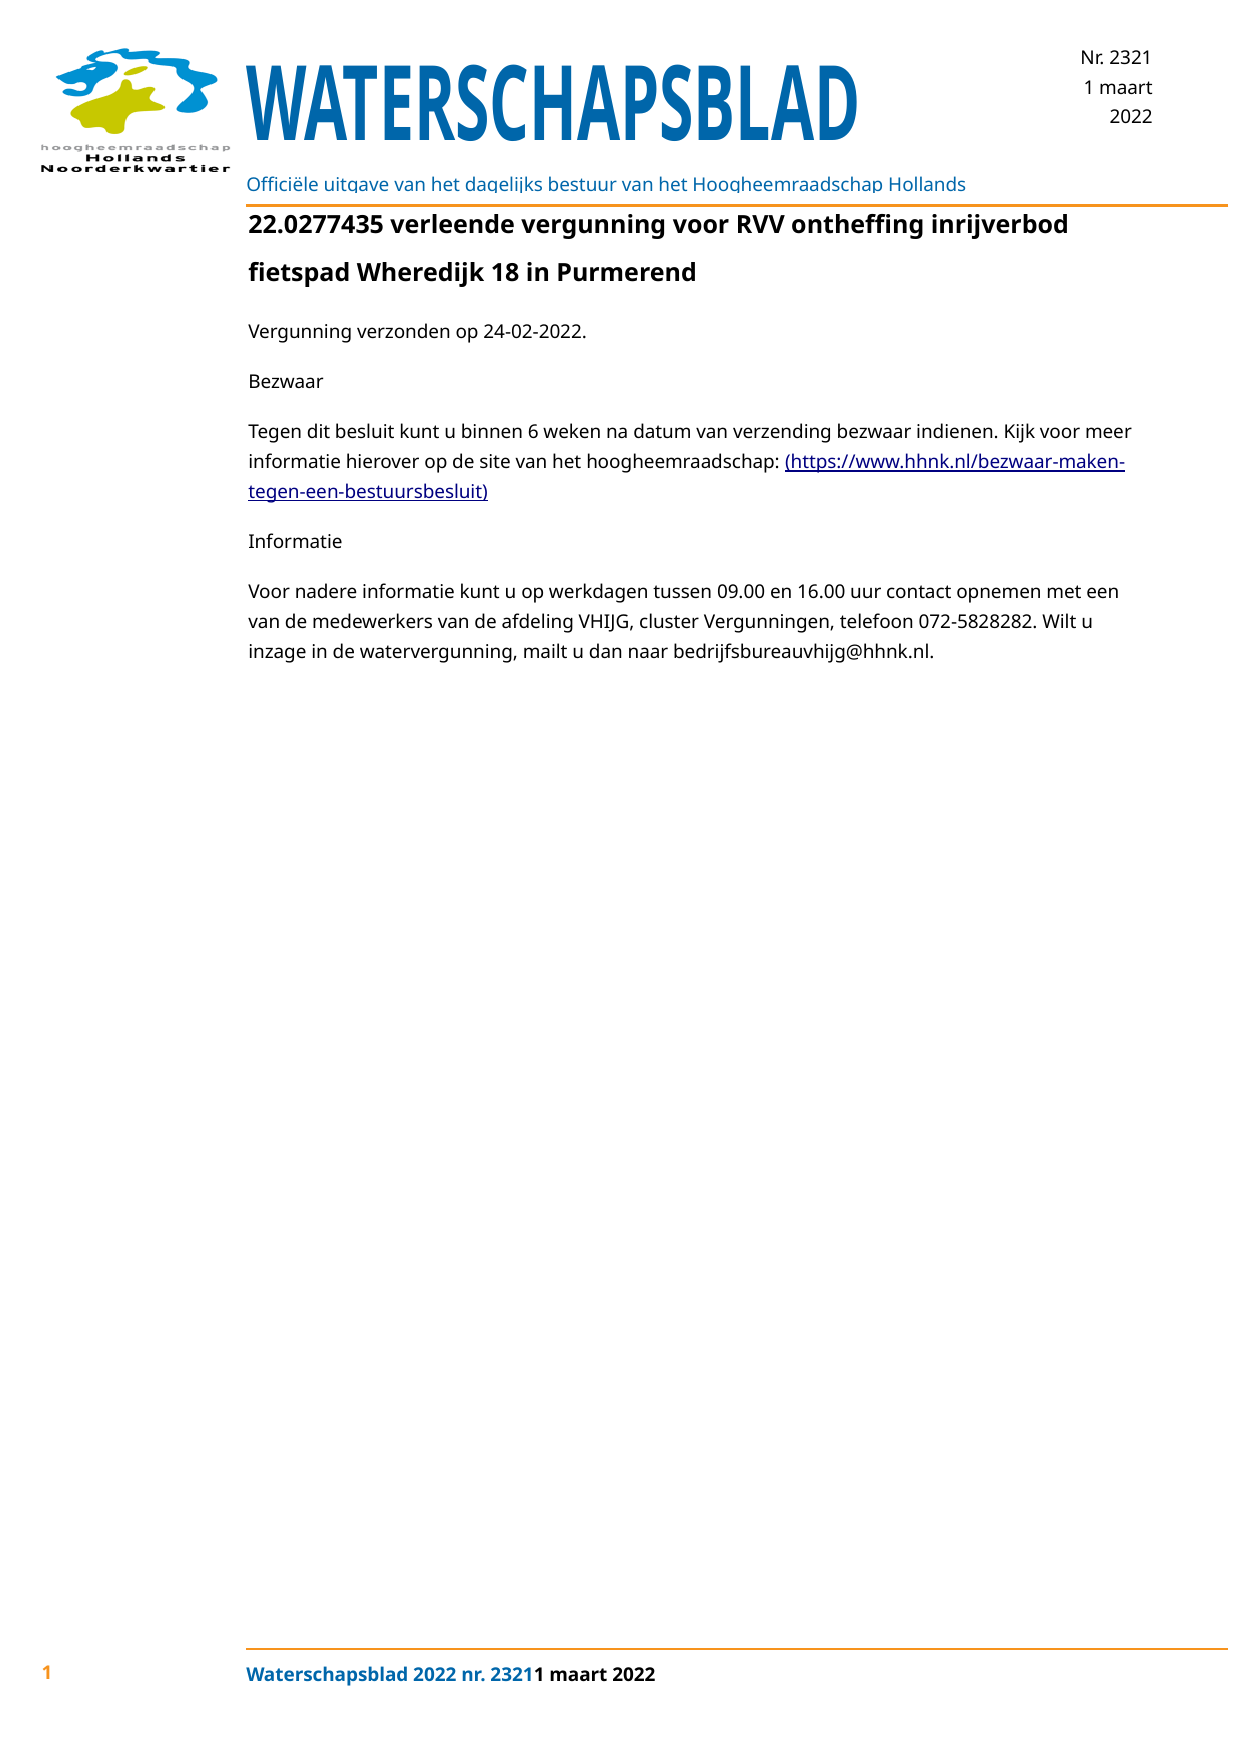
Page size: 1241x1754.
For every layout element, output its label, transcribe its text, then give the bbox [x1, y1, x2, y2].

text Vergunning verzonden op 24-02-2022. [248, 318, 1152, 344]
text Informatie [248, 528, 1152, 554]
picture [41, 47, 231, 172]
text Bezwaar [248, 368, 1152, 394]
text Tegen dit besluit kunt u binnen 6 weken na datum van verzending bezwaar indienen. Kijk voor meer informatie hierover op de site van het hoogheemraadschap: (https://www.hhnk.nl/bezwaar-maken-tegen-een-bestuursbesluit) [248, 419, 1152, 504]
text Voor nadere informatie kunt u op werkdagen tussen 09.00 en 16.00 uur contact opnemen met een van de medewerkers van de afdeling VHIJG, cluster Vergunningen, telefoon 072-5828282. Wilt u inzage in de watervergunning, mailt u dan naar bedrijfsbureauvhijg@hhnk.nl. [248, 579, 1152, 664]
text 22.0277435 verleende vergunning voor RVV ontheffing inrijverbod fietspad Wheredijk 18 in Purmerend [248, 207, 1152, 288]
